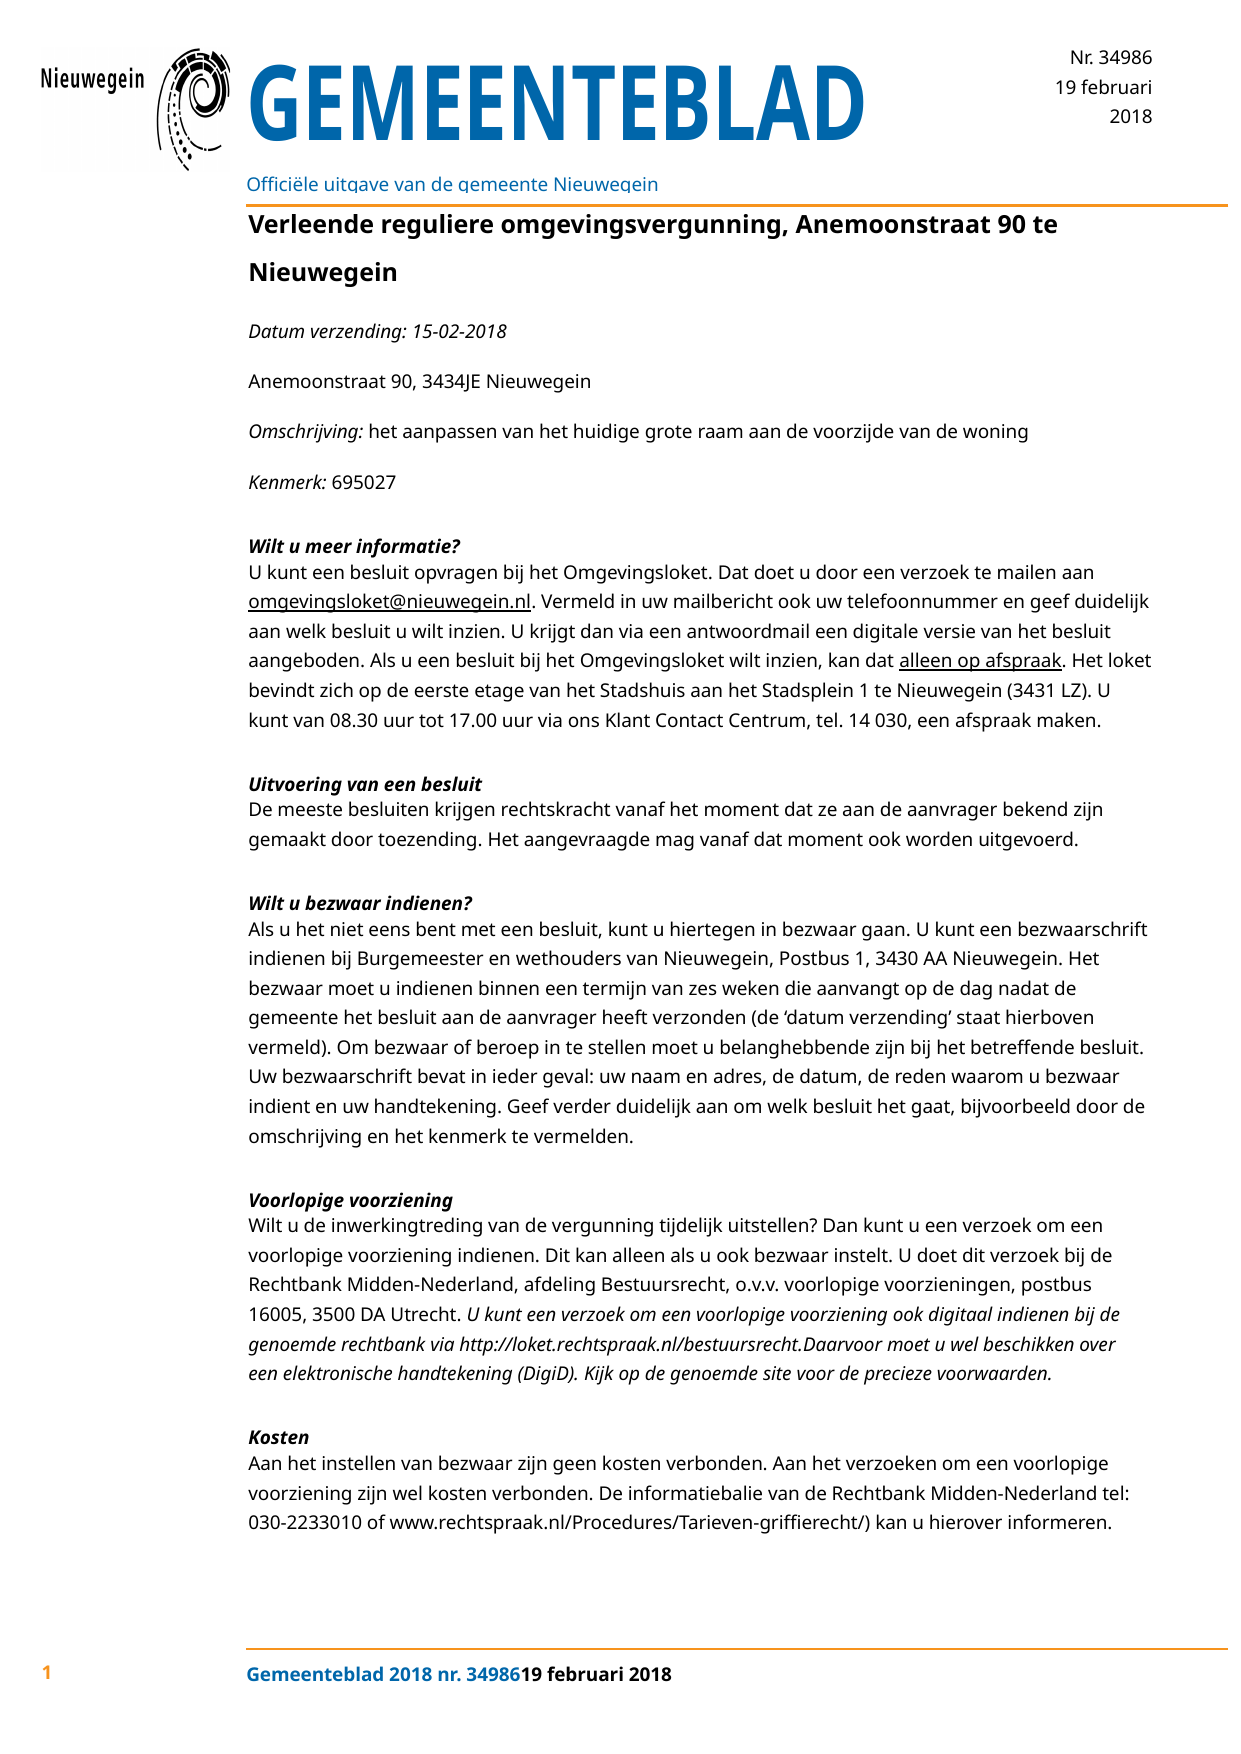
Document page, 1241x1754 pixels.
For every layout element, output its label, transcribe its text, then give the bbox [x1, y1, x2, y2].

text Datum verzending: 15-02-2018 [248, 318, 1152, 344]
text Wilt u de inwerkingtreding van de vergunning tijdelijk uitstellen? Dan kunt u een verzoek om een voorlopige voorziening indienen. Dit kan alleen als u ook bezwaar instelt. U doet dit verzoek bij de Rechtbank Midden-Nederland, afdeling Bestuursrecht, o.v.v. voorlopige voorzieningen, postbus 16005, 3500 DA Utrecht. U kunt een verzoek om een voorlopige voorziening ook digitaal indienen bij de genoemde rechtbank via http://loket.rechtspraak.nl/bestuursrecht.Daarvoor moet u wel beschikken over een elektronische handtekening (DigiD). Kijk op de genoemde site voor de precieze voorwaarden. [248, 1212, 1152, 1386]
text Anemoonstraat 90, 3434JE Nieuwegein [248, 368, 1152, 394]
text De meeste besluiten krijgen rechtskracht vanaf het moment dat ze aan de aanvrager bekend zijn gemaakt door toezending. Het aangevraagde mag vanaf dat moment ook worden uitgevoerd. [248, 796, 1152, 852]
text Als u het niet eens bent met een besluit, kunt u hiertegen in bezwaar gaan. U kunt een bezwaarschrift indienen bij Burgemeester en wethouders van Nieuwegein, Postbus 1, 3430 AA Nieuwegein. Het bezwaar moet u indienen binnen een termijn van zes weken die aanvangt op de dag nadat de gemeente het besluit aan de aanvrager heeft verzonden (de ‘datum verzending’ staat hierboven vermeld). Om bezwaar of beroep in te stellen moet u belanghebbende zijn bij het betreffende besluit. Uw bezwaarschrift bevat in ieder geval: uw naam en adres, de datum, de reden waarom u bezwaar indient en uw handtekening. Geef verder duidelijk aan om welk besluit het gaat, bijvoorbeeld door de omschrijving en het kenmerk te vermelden. [248, 916, 1152, 1148]
text Aan het instellen van bezwaar zijn geen kosten verbonden. Aan het verzoeken om een voorlopige voorziening zijn wel kosten verbonden. De informatiebalie van de Rechtbank Midden-Nederland tel: 030-2233010 of www.rechtspraak.nl/Procedures/Tarieven-griffierecht/) kan u hierover informeren. [248, 1450, 1152, 1535]
picture [41, 47, 231, 172]
text Wilt u meer informatie? [248, 533, 1152, 559]
text Wilt u bezwaar indienen? [248, 890, 1152, 916]
text Verleende reguliere omgevingsvergunning, Anemoonstraat 90 te Nieuwegein [248, 207, 1152, 288]
text Kenmerk: 695027 [248, 469, 1152, 495]
text Voorlopige voorziening [248, 1187, 1152, 1212]
text U kunt een besluit opvragen bij het Omgevingsloket. Dat doet u door een verzoek te mailen aan omgevingsloket@nieuwegein.nl. Vermeld in uw mailbericht ook uw telefoonnummer en geef duidelijk aan welk besluit u wilt inzien. U krijgt dan via een antwoordmail een digitale versie van het besluit aangeboden. Als u een besluit bij het Omgevingsloket wilt inzien, kan dat alleen op afspraak. Het loket bevindt zich op de eerste etage van het Stadshuis aan het Stadsplein 1 te Nieuwegein (3431 LZ). U kunt van 08.30 uur tot 17.00 uur via ons Klant Contact Centrum, tel. 14 030, een afspraak maken. [248, 559, 1152, 732]
text Omschrijving: het aanpassen van het huidige grote raam aan de voorzijde van de woning [248, 419, 1152, 444]
text Kosten [248, 1424, 1152, 1450]
text Uitvoering van een besluit [248, 771, 1152, 796]
